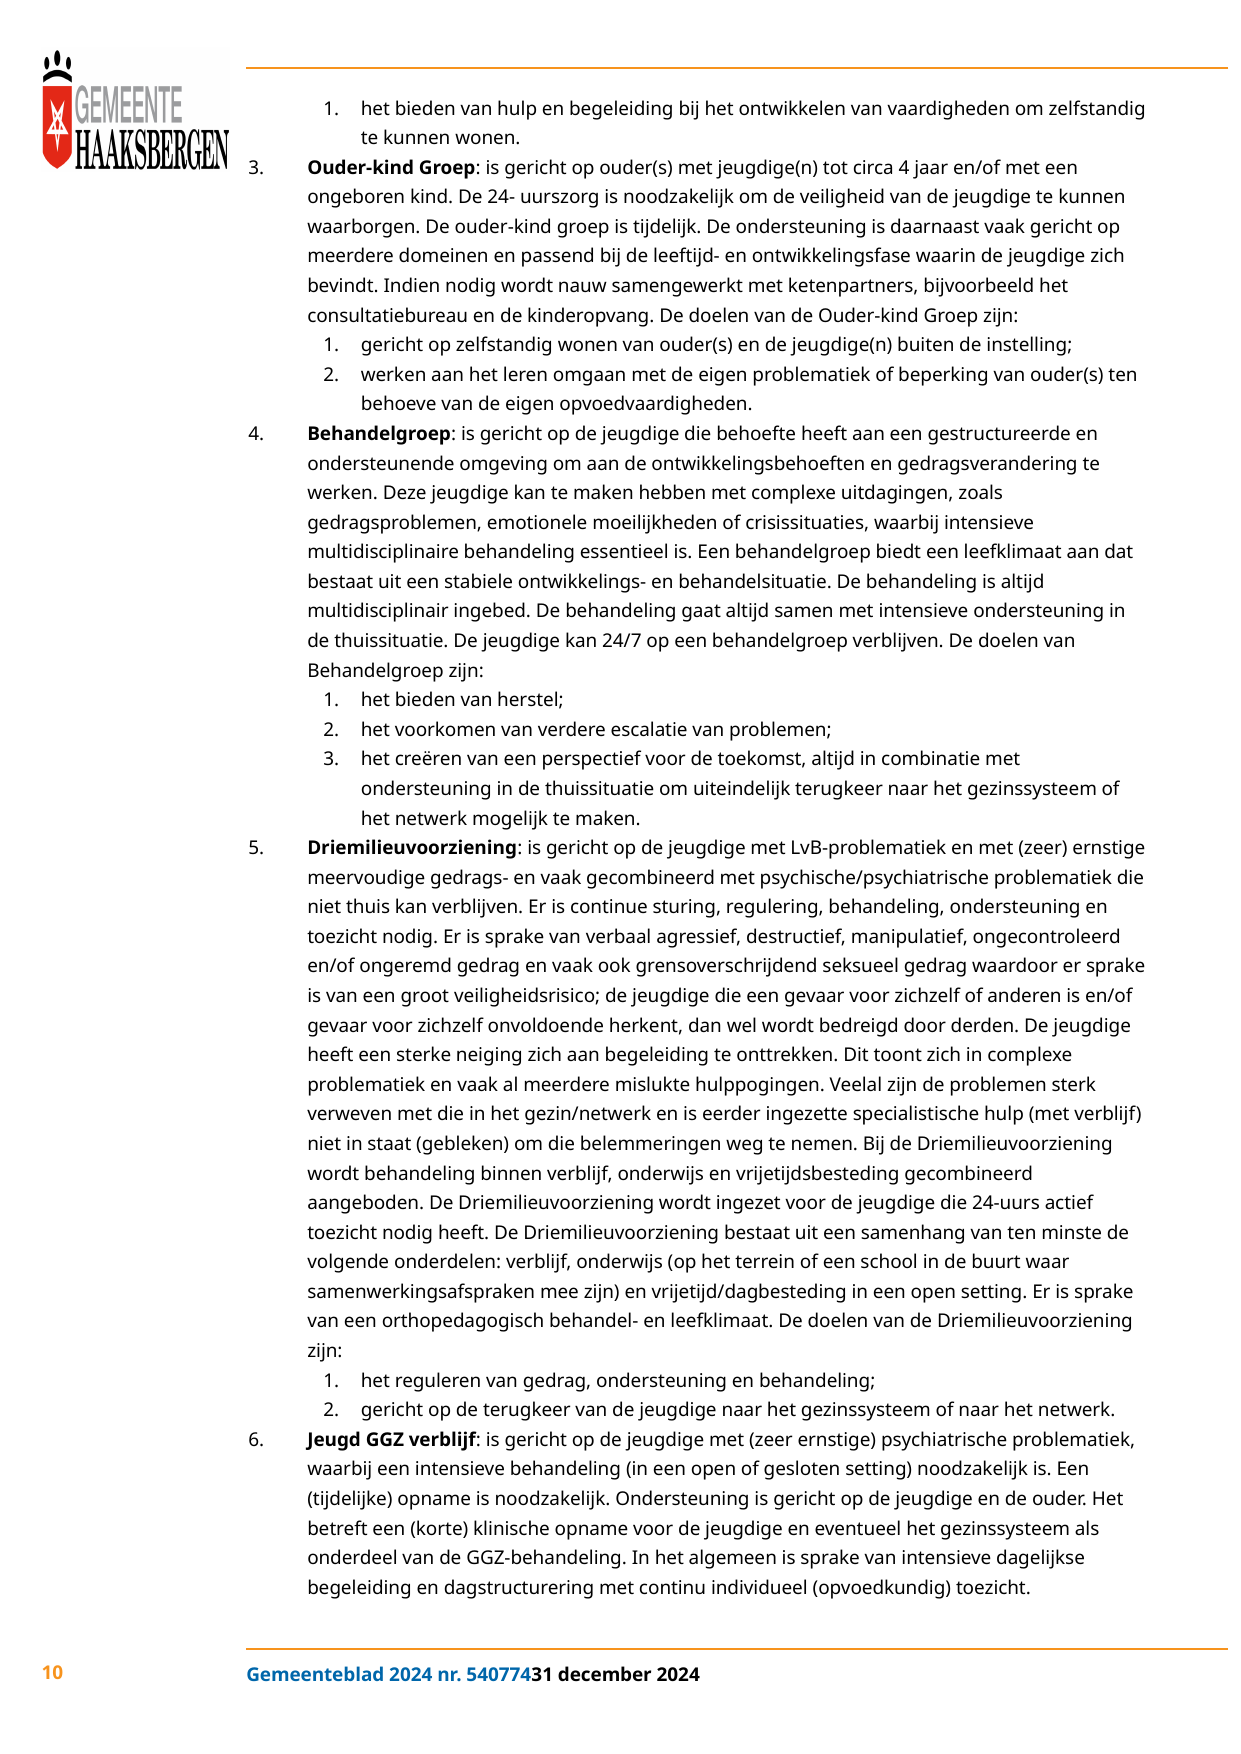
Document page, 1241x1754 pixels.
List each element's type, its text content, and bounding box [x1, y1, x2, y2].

picture [41, 47, 231, 172]
list gericht op de terugkeer van de jeugdige naar het gezinssysteem of naar het netwerk. [323, 1396, 1152, 1422]
list Ouder-kind Groep: is gericht op ouder(s) met jeugdige(n) tot circa 4 jaar en/of met een ongeboren kind. De 24- uurszorg is noodzakelijk om de veiligheid van de jeugdige te kunnen waarborgen. De ouder-kind groep is tijdelijk. De ondersteuning is daarnaast vaak gericht op meerdere domeinen en passend bij de leeftijd- en ontwikkelingsfase waarin de jeugdige zich bevindt. Indien nodig wordt nauw samengewerkt met ketenpartners, bijvoorbeeld het consultatiebureau en de kinderopvang. De doelen van de Ouder-kind Groep zijn: [248, 154, 1152, 328]
list werken aan het leren omgaan met de eigen problematiek of beperking van ouder(s) ten behoeve van de eigen opvoedvaardigheden. [323, 361, 1152, 416]
list het bieden van herstel; [323, 686, 1152, 712]
list gericht op zelfstandig wonen van ouder(s) en de jeugdige(n) buiten de instelling; [323, 331, 1152, 357]
list het reguleren van gedrag, ondersteuning en behandeling; [323, 1367, 1152, 1393]
list het bieden van hulp en begeleiding bij het ontwikkelen van vaardigheden om zelfstandig te kunnen wonen. [323, 95, 1152, 150]
list Driemilieuvoorziening: is gericht op de jeugdige met LvB-problematiek en met (zeer) ernstige meervoudige gedrags- en vaak gecombineerd met psychische/psychiatrische problematiek die niet thuis kan verblijven. Er is continue sturing, regulering, behandeling, ondersteuning en toezicht nodig. Er is sprake van verbaal agressief, destructief, manipulatief, ongecontroleerd en/of ongeremd gedrag en vaak ook grensoverschrijdend seksueel gedrag waardoor er sprake is van een groot veiligheidsrisico; de jeugdige die een gevaar voor zichzelf of anderen is en/of gevaar voor zichzelf onvoldoende herkent, dan wel wordt bedreigd door derden. De jeugdige heeft een sterke neiging zich aan begeleiding te onttrekken. Dit toont zich in complexe problematiek en vaak al meerdere mislukte hulppogingen. Veelal zijn de problemen sterk verweven met die in het gezin/netwerk en is eerder ingezette specialistische hulp (met verblijf) niet in staat (gebleken) om die belemmeringen weg te nemen. Bij de Driemilieuvoorziening wordt behandeling binnen verblijf, onderwijs en vrijetijdsbesteding gecombineerd aangeboden. De Driemilieuvoorziening wordt ingezet voor de jeugdige die 24-uurs actief toezicht nodig heeft. De Driemilieuvoorziening bestaat uit een samenhang van ten minste de volgende onderdelen: verblijf, onderwijs (op het terrein of een school in de buurt waar samenwerkingsafspraken mee zijn) en vrijetijd/dagbesteding in een open setting. Er is sprake van een orthopedagogisch behandel- en leefklimaat. De doelen van de Driemilieuvoorziening zijn: [248, 834, 1152, 1363]
list het voorkomen van verdere escalatie van problemen; [323, 716, 1152, 742]
list Jeugd GGZ verblijf: is gericht op de jeugdige met (zeer ernstige) psychiatrische problematiek, waarbij een intensieve behandeling (in een open of gesloten setting) noodzakelijk is. Een (tijdelijke) opname is noodzakelijk. Ondersteuning is gericht op de jeugdige en de ouder. Het betreft een (korte) klinische opname voor de jeugdige en eventueel het gezinssysteem als onderdeel van de GGZ-behandeling. In het algemeen is sprake van intensieve dagelijkse begeleiding en dagstructurering met continu individueel (opvoedkundig) toezicht. [248, 1426, 1152, 1600]
list Behandelgroep: is gericht op de jeugdige die behoefte heeft aan een gestructureerde en ondersteunende omgeving om aan de ontwikkelingsbehoeften en gedragsverandering te werken. Deze jeugdige kan te maken hebben met complexe uitdagingen, zoals gedragsproblemen, emotionele moeilijkheden of crisissituaties, waarbij intensieve multidisciplinaire behandeling essentieel is. Een behandelgroep biedt een leefklimaat aan dat bestaat uit een stabiele ontwikkelings- en behandelsituatie. De behandeling is altijd multidisciplinair ingebed. De behandeling gaat altijd samen met intensieve ondersteuning in de thuissituatie. De jeugdige kan 24/7 op een behandelgroep verblijven. De doelen van Behandelgroep zijn: [248, 420, 1152, 683]
list het creëren van een perspectief voor de toekomst, altijd in combinatie met ondersteuning in de thuissituatie om uiteindelijk terugkeer naar het gezinssysteem of het netwerk mogelijk te maken. [323, 746, 1152, 831]
